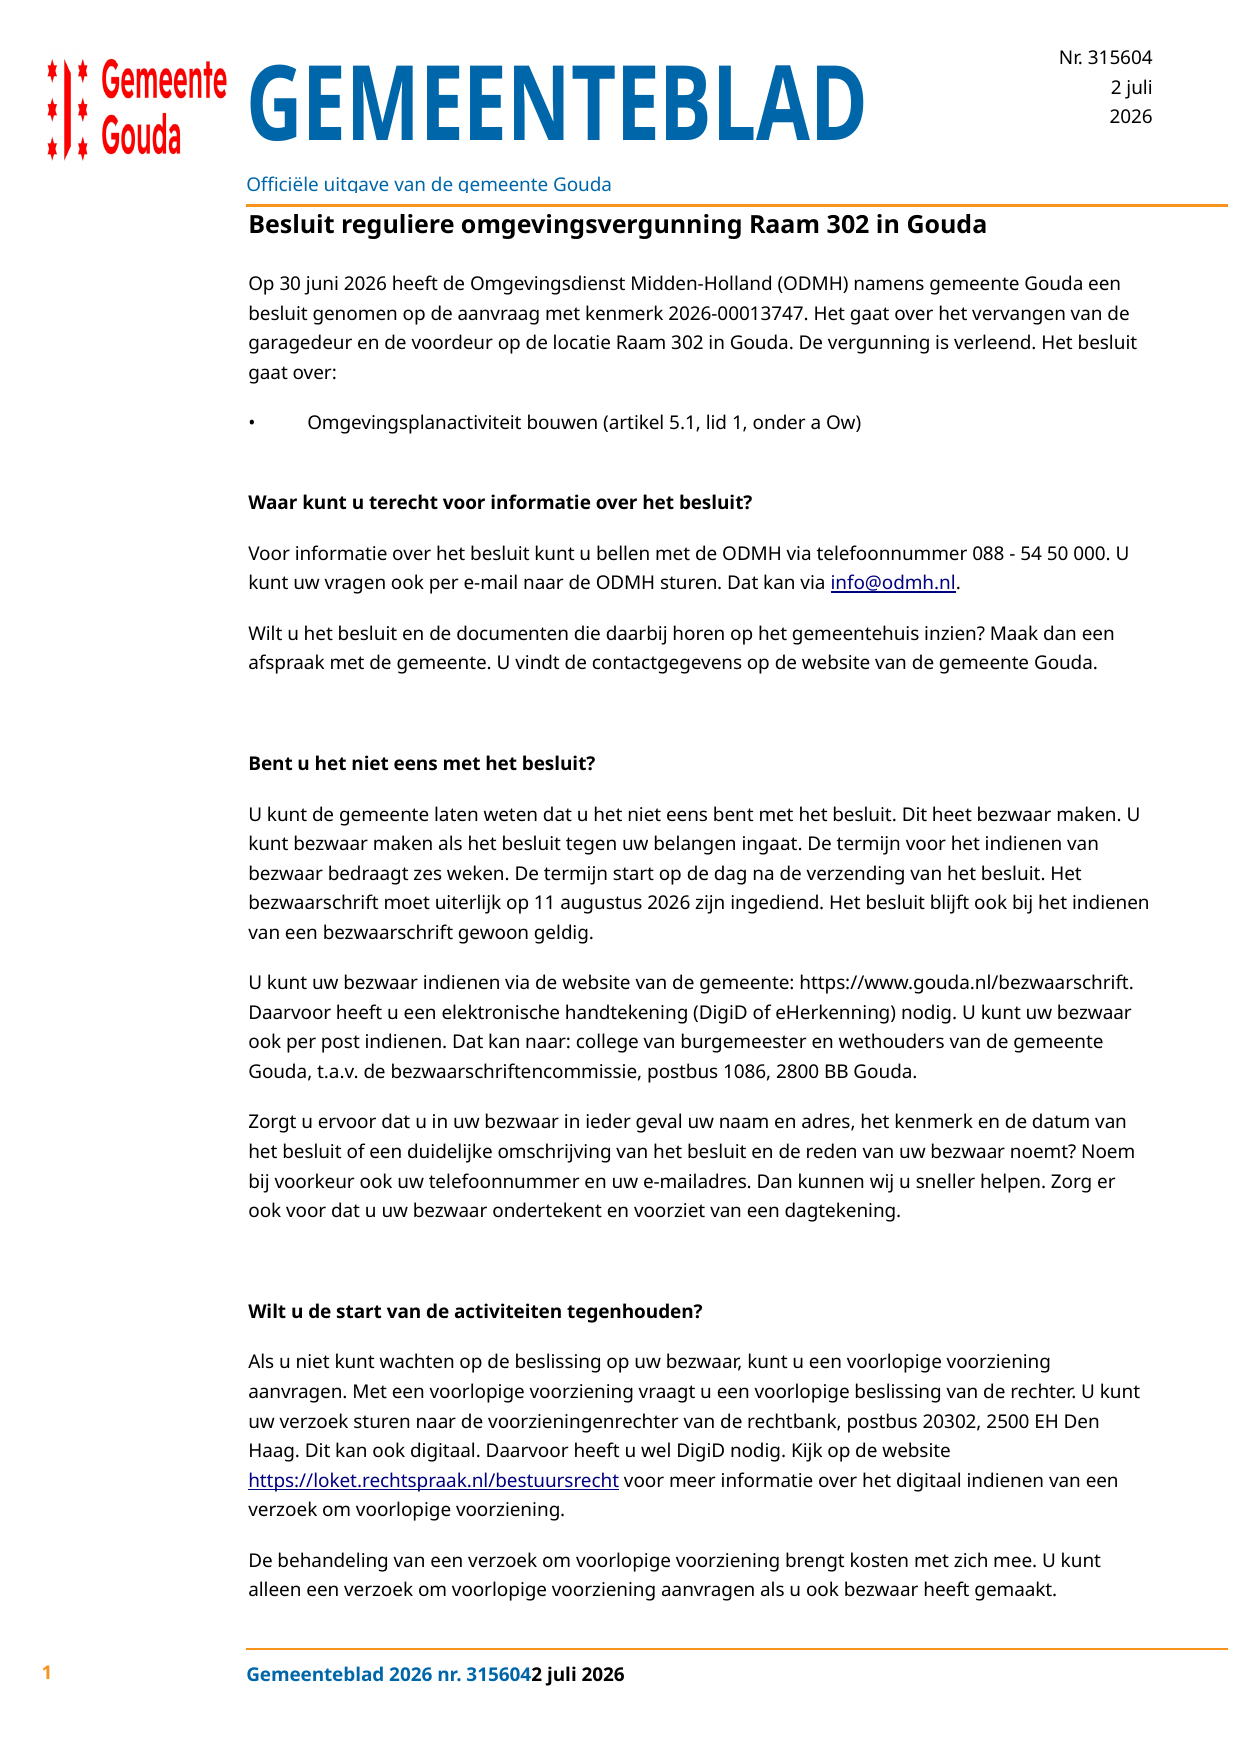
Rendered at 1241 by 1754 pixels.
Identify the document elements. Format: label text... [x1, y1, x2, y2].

text U kunt de gemeente laten weten dat u het niet eens bent met het besluit. Dit heet bezwaar maken. U kunt bezwaar maken als het besluit tegen uw belangen ingaat. De termijn voor het indienen van bezwaar bedraagt zes weken. De termijn start op de dag na de verzending van het besluit. Het bezwaarschrift moet uiterlijk op 11 augustus 2026 zijn ingediend. Het besluit blijft ook bij het indienen van een bezwaarschrift gewoon geldig. [248, 801, 1152, 945]
text Voor informatie over het besluit kunt u bellen met de ODMH via telefoonnummer 088 - 54 50 000. U kunt uw vragen ook per e-mail naar de ODMH sturen. Dat kan via info@odmh.nl. [248, 540, 1152, 595]
text Waar kunt u terecht voor informatie over het besluit? [248, 489, 1152, 515]
text Besluit reguliere omgevingsvergunning Raam 302 in Gouda [248, 207, 1152, 241]
text De behandeling van een verzoek om voorlopige voorziening brengt kosten met zich mee. U kunt alleen een verzoek om voorlopige voorziening aanvragen als u ook bezwaar heeft gemaakt. [248, 1547, 1152, 1602]
picture [41, 47, 231, 172]
text Bent u het niet eens met het besluit? [248, 750, 1152, 776]
text Zorgt u ervoor dat u in uw bezwaar in ieder geval uw naam en adres, het kenmerk en de datum van het besluit of een duidelijke omschrijving van het besluit en de reden van uw bezwaar noemt? Noem bij voorkeur ook uw telefoonnummer en uw e-mailadres. Dan kunnen wij u sneller helpen. Zorg er ook voor dat u uw bezwaar ondertekent en voorziet van een dagtekening. [248, 1109, 1152, 1223]
text Wilt u de start van de activiteiten tegenhouden? [248, 1298, 1152, 1324]
list Omgevingsplanactiviteit bouwen (artikel 5.1, lid 1, onder a Ow) [248, 409, 1152, 435]
text Wilt u het besluit en de documenten die daarbij horen op het gemeentehuis inzien? Maak dan een afspraak met de gemeente. U vindt de contactgegevens op de website van de gemeente Gouda. [248, 620, 1152, 675]
text Als u niet kunt wachten op de beslissing op uw bezwaar, kunt u een voorlopige voorziening aanvragen. Met een voorlopige voorziening vraagt u een voorlopige beslissing van de rechter. U kunt uw verzoek sturen naar de voorzieningenrechter van de rechtbank, postbus 20302, 2500 EH Den Haag. Dit kan ook digitaal. Daarvoor heeft u wel DigiD nodig. Kijk op de website https://loket.rechtspraak.nl/bestuursrecht voor meer informatie over het digitaal indienen van een verzoek om voorlopige voorziening. [248, 1349, 1152, 1522]
text Op 30 juni 2026 heeft de Omgevingsdienst Midden-Holland (ODMH) namens gemeente Gouda een besluit genomen op de aanvraag met kenmerk 2026-00013747. Het gaat over het vervangen van de garagedeur en de voordeur op de locatie Raam 302 in Gouda. De vergunning is verleend. Het besluit gaat over: [248, 270, 1152, 385]
text U kunt uw bezwaar indienen via de website van de gemeente: https://www.gouda.nl/bezwaarschrift. Daarvoor heeft u een elektronische handtekening (DigiD of eHerkenning) nodig. U kunt uw bezwaar ook per post indienen. Dat kan naar: college van burgemeester en wethouders van de gemeente Gouda, t.a.v. de bezwaarschriftencommissie, postbus 1086, 2800 BB Gouda. [248, 969, 1152, 1084]
